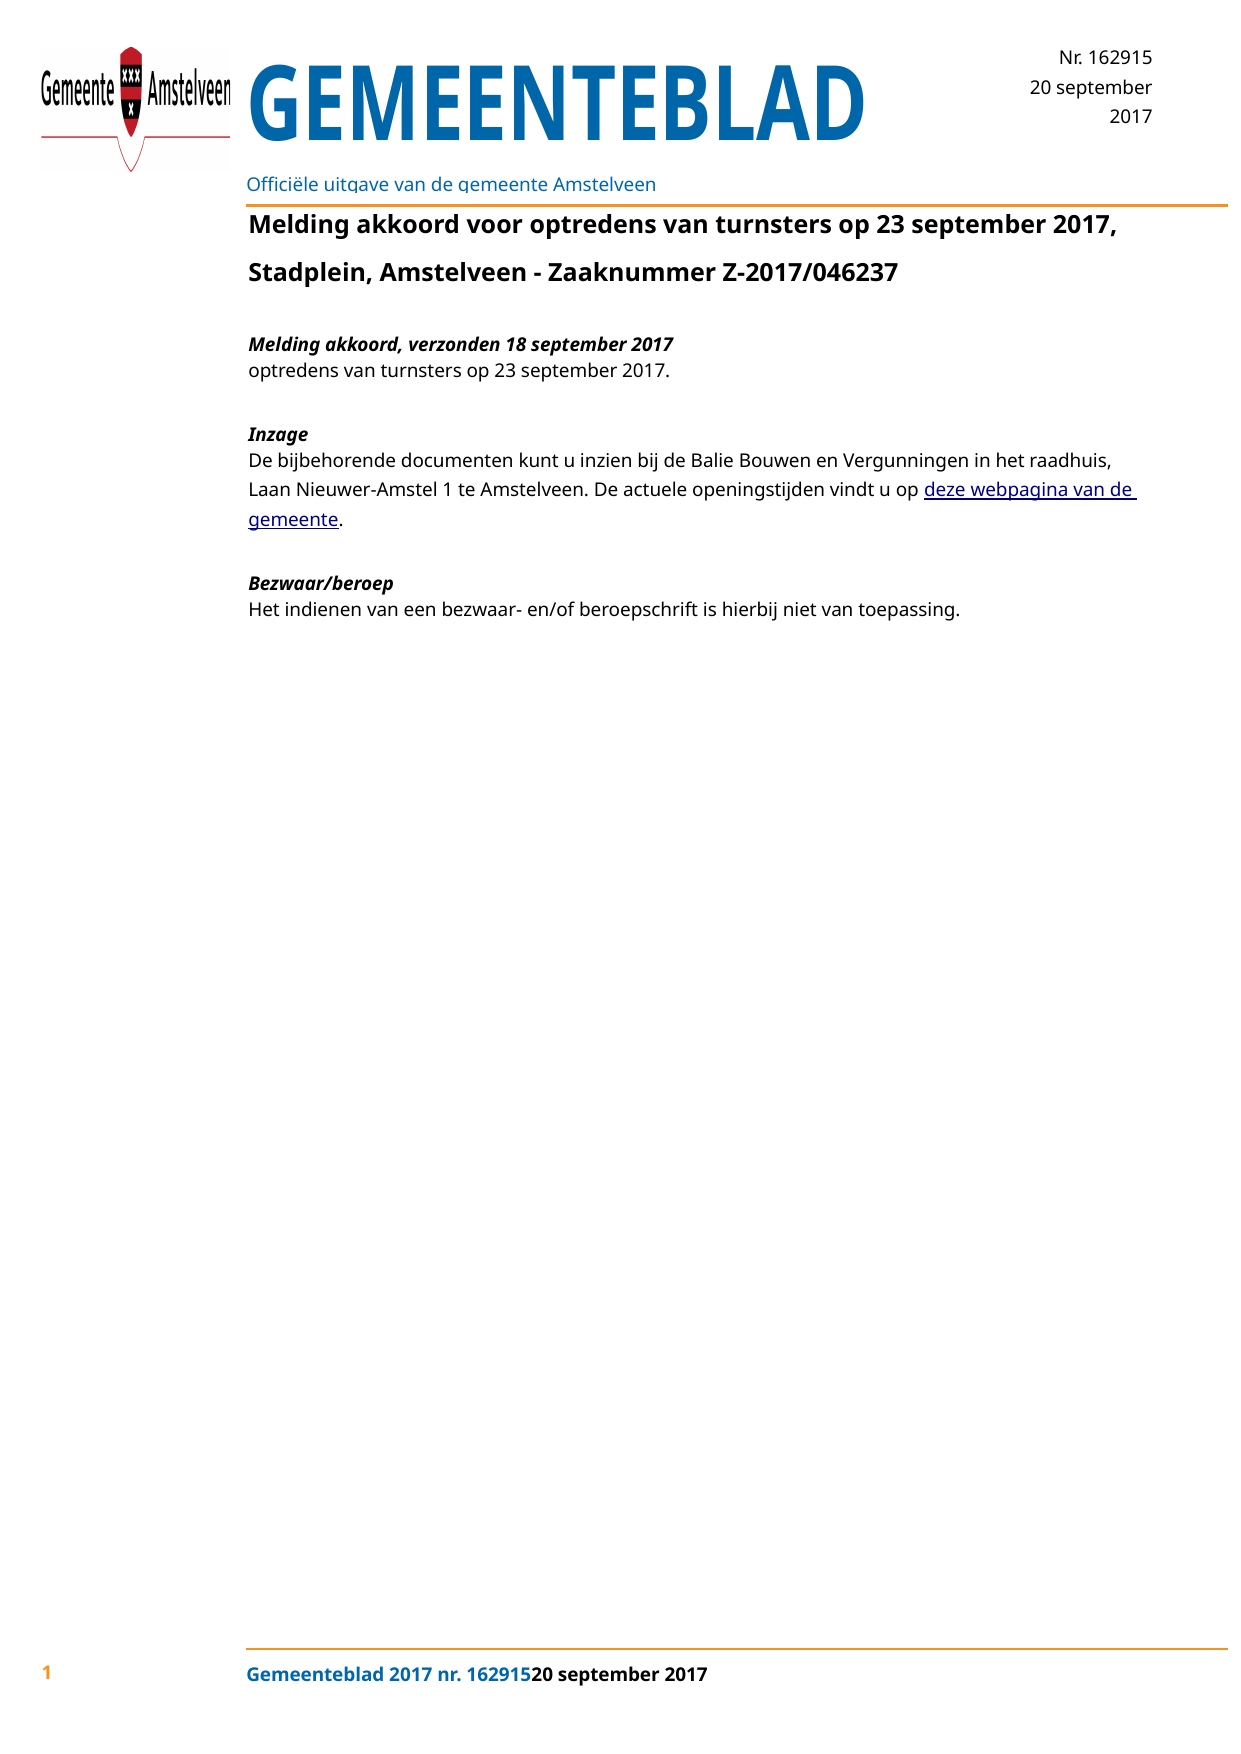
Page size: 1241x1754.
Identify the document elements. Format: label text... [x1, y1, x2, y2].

text Bezwaar/beroep [248, 570, 1152, 596]
text Inzage [248, 421, 1152, 447]
picture [41, 47, 231, 172]
text Het indienen van een bezwaar- en/of beroepschrift is hierbij niet van toepassing. [248, 596, 1152, 621]
text Melding akkoord, verzonden 18 september 2017 [248, 331, 1152, 357]
text Melding akkoord voor optredens van turnsters op 23 september 2017, Stadplein, Amstelveen - Zaaknummer Z-2017/046237 [248, 207, 1152, 288]
text De bijbehorende documenten kunt u inzien bij de Balie Bouwen en Vergunningen in het raadhuis, Laan Nieuwer-Amstel 1 te Amstelveen. De actuele openingstijden vindt u op deze webpagina van de gemeente. [248, 447, 1152, 532]
text optredens van turnsters op 23 september 2017. [248, 357, 1152, 383]
